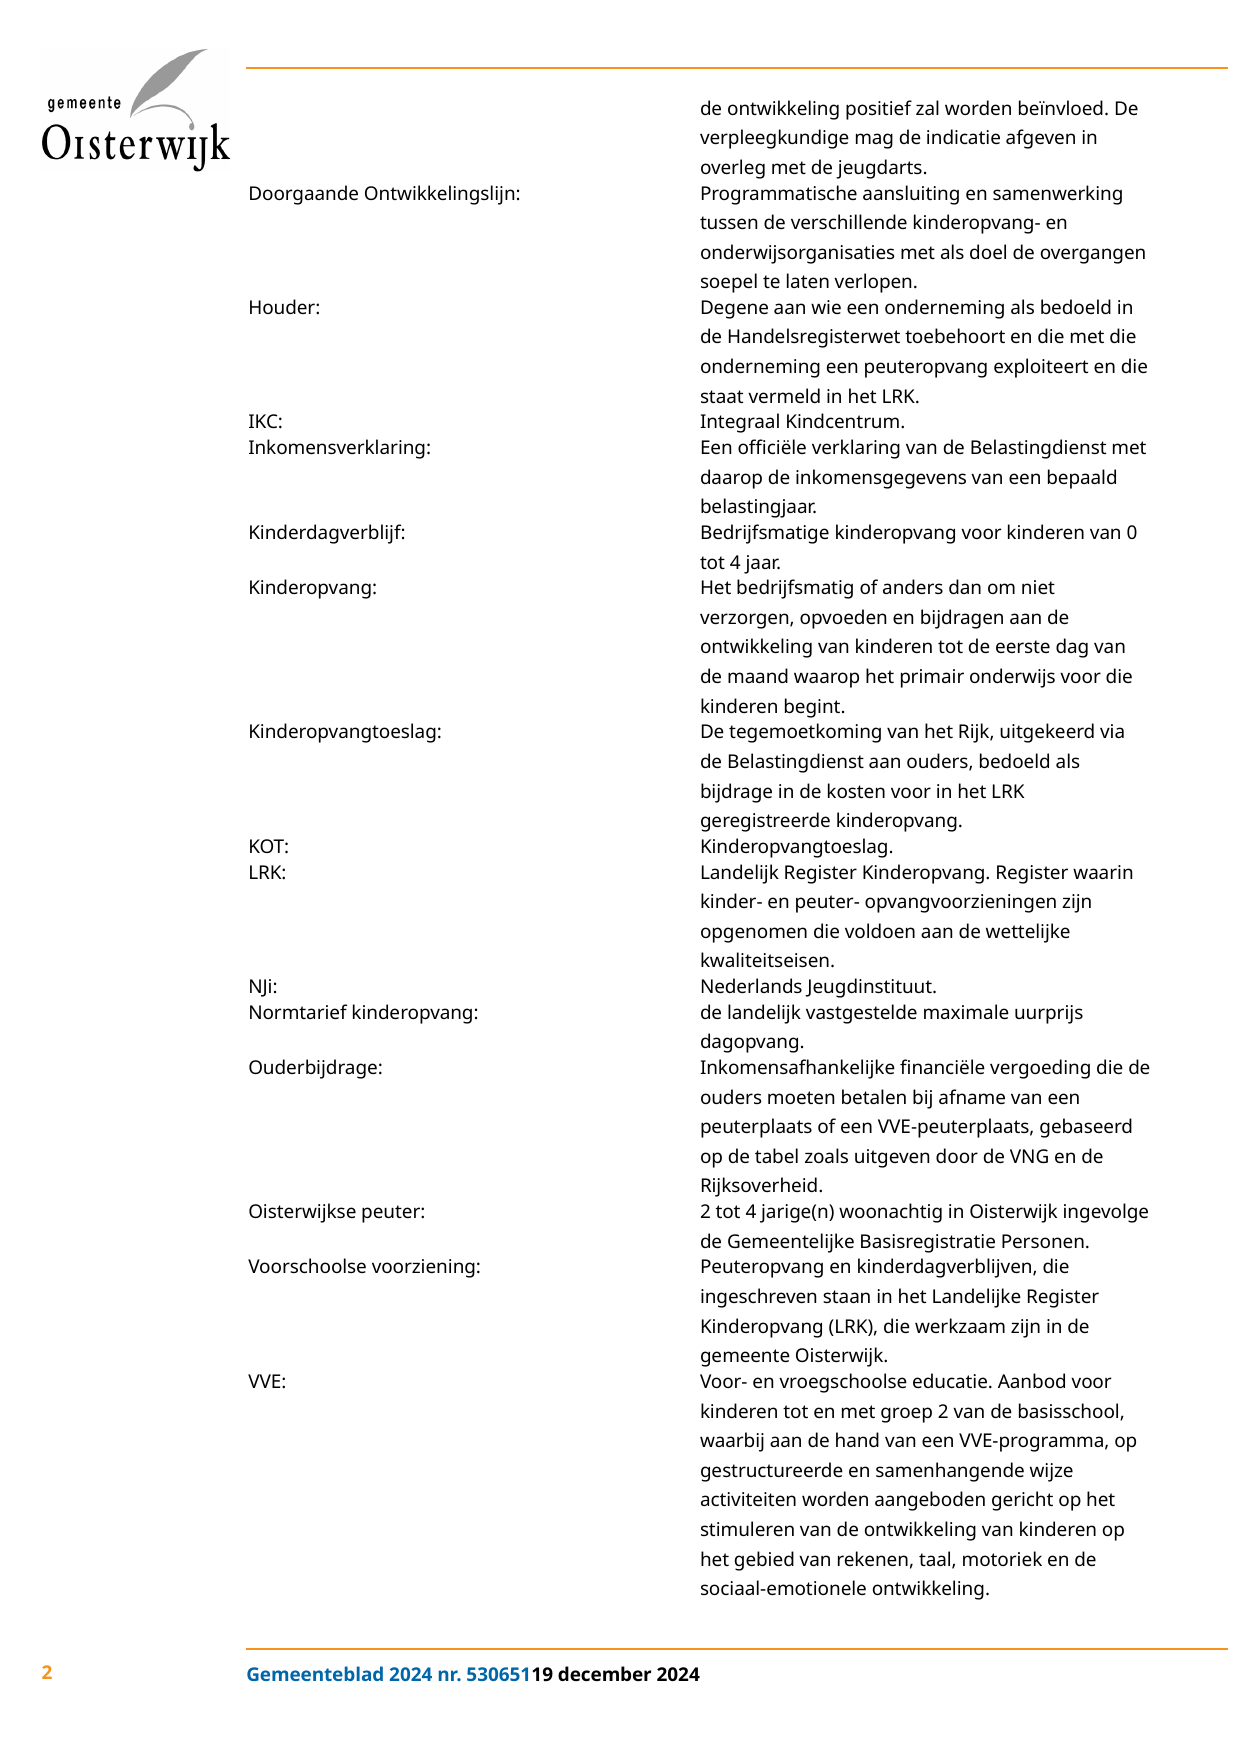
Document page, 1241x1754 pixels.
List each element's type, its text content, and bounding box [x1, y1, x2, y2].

table_cell de landelijk vastgestelde maximale uurprijs dagopvang. [700, 999, 1152, 1054]
table_cell KOT: [248, 833, 700, 859]
table_cell Ouderbijdrage: [248, 1054, 700, 1198]
picture [41, 47, 231, 172]
table_cell de ontwikkeling positief zal worden beïnvloed. De verpleegkundige mag de indicatie afgeven in overleg met de jeugdarts. [700, 95, 1152, 180]
table_cell Voorschoolse voorziening: [248, 1254, 700, 1368]
table_cell Inkomensafhankelijke financiële vergoeding die de ouders moeten betalen bij afname van een peuterplaats of een VVE-peuterplaats, gebaseerd op de tabel zoals uitgeven door de VNG en de Rijksoverheid. [700, 1054, 1152, 1198]
table_cell Degene aan wie een onderneming als bedoeld in de Handelsregisterwet toebehoort en die met die onderneming een peuteropvang exploiteert en die staat vermeld in het LRK. [700, 294, 1152, 409]
table_cell Voor- en vroegschoolse educatie. Aanbod voor kinderen tot en met groep 2 van de basisschool, waarbij aan de hand van een VVE-programma, op gestructureerde en samenhangende wijze activiteiten worden aangeboden gericht op het stimuleren van de ontwikkeling van kinderen op het gebied van rekenen, taal, motoriek en de sociaal-emotionele ontwikkeling. [700, 1368, 1152, 1601]
table_cell Integraal Kindcentrum. [700, 409, 1152, 434]
table_cell Nederlands Jeugdinstituut. [700, 973, 1152, 999]
table_cell Een officiële verklaring van de Belastingdienst met daarop de inkomensgegevens van een bepaald belastingjaar. [700, 434, 1152, 519]
table_cell Landelijk Register Kinderopvang. Register waarin kinder- en peuter- opvangvoorzieningen zijn opgenomen die voldoen aan de wettelijke kwaliteitseisen. [700, 859, 1152, 973]
table_cell Oisterwijkse peuter: [248, 1199, 700, 1254]
table_cell Houder: [248, 294, 700, 409]
table_cell Kinderopvangtoeslag. [700, 833, 1152, 859]
table_cell LRK: [248, 859, 700, 973]
table_cell NJi: [248, 973, 700, 999]
table_cell Programmatische aansluiting en samenwerking tussen de verschillende kinderopvang- en onderwijsorganisaties met als doel de overgangen soepel te laten verlopen. [700, 180, 1152, 294]
table_cell Peuteropvang en kinderdagverblijven, die ingeschreven staan in het Landelijke Register Kinderopvang (LRK), die werkzaam zijn in de gemeente Oisterwijk. [700, 1254, 1152, 1368]
table_cell Doorgaande Ontwikkelingslijn: [248, 180, 700, 294]
table_cell VVE: [248, 1368, 700, 1601]
table_cell De tegemoetkoming van het Rijk, uitgekeerd via de Belastingdienst aan ouders, bedoeld als bijdrage in de kosten voor in het LRK geregistreerde kinderopvang. [700, 719, 1152, 833]
table_cell [248, 95, 700, 180]
table_cell Kinderopvangtoeslag: [248, 719, 700, 833]
table_cell 2 tot 4 jarige(n) woonachtig in Oisterwijk ingevolge de Gemeentelijke Basisregistratie Personen. [700, 1199, 1152, 1254]
table_cell Inkomensverklaring: [248, 434, 700, 519]
table_cell Het bedrijfsmatig of anders dan om niet verzorgen, opvoeden en bijdragen aan de ontwikkeling van kinderen tot de eerste dag van de maand waarop het primair onderwijs voor die kinderen begint. [700, 575, 1152, 719]
table_cell Kinderopvang: [248, 575, 700, 719]
table_cell Kinderdagverblijf: [248, 519, 700, 574]
table_cell IKC: [248, 409, 700, 434]
table_cell Normtarief kinderopvang: [248, 999, 700, 1054]
table_cell Bedrijfsmatige kinderopvang voor kinderen van 0 tot 4 jaar. [700, 519, 1152, 574]
